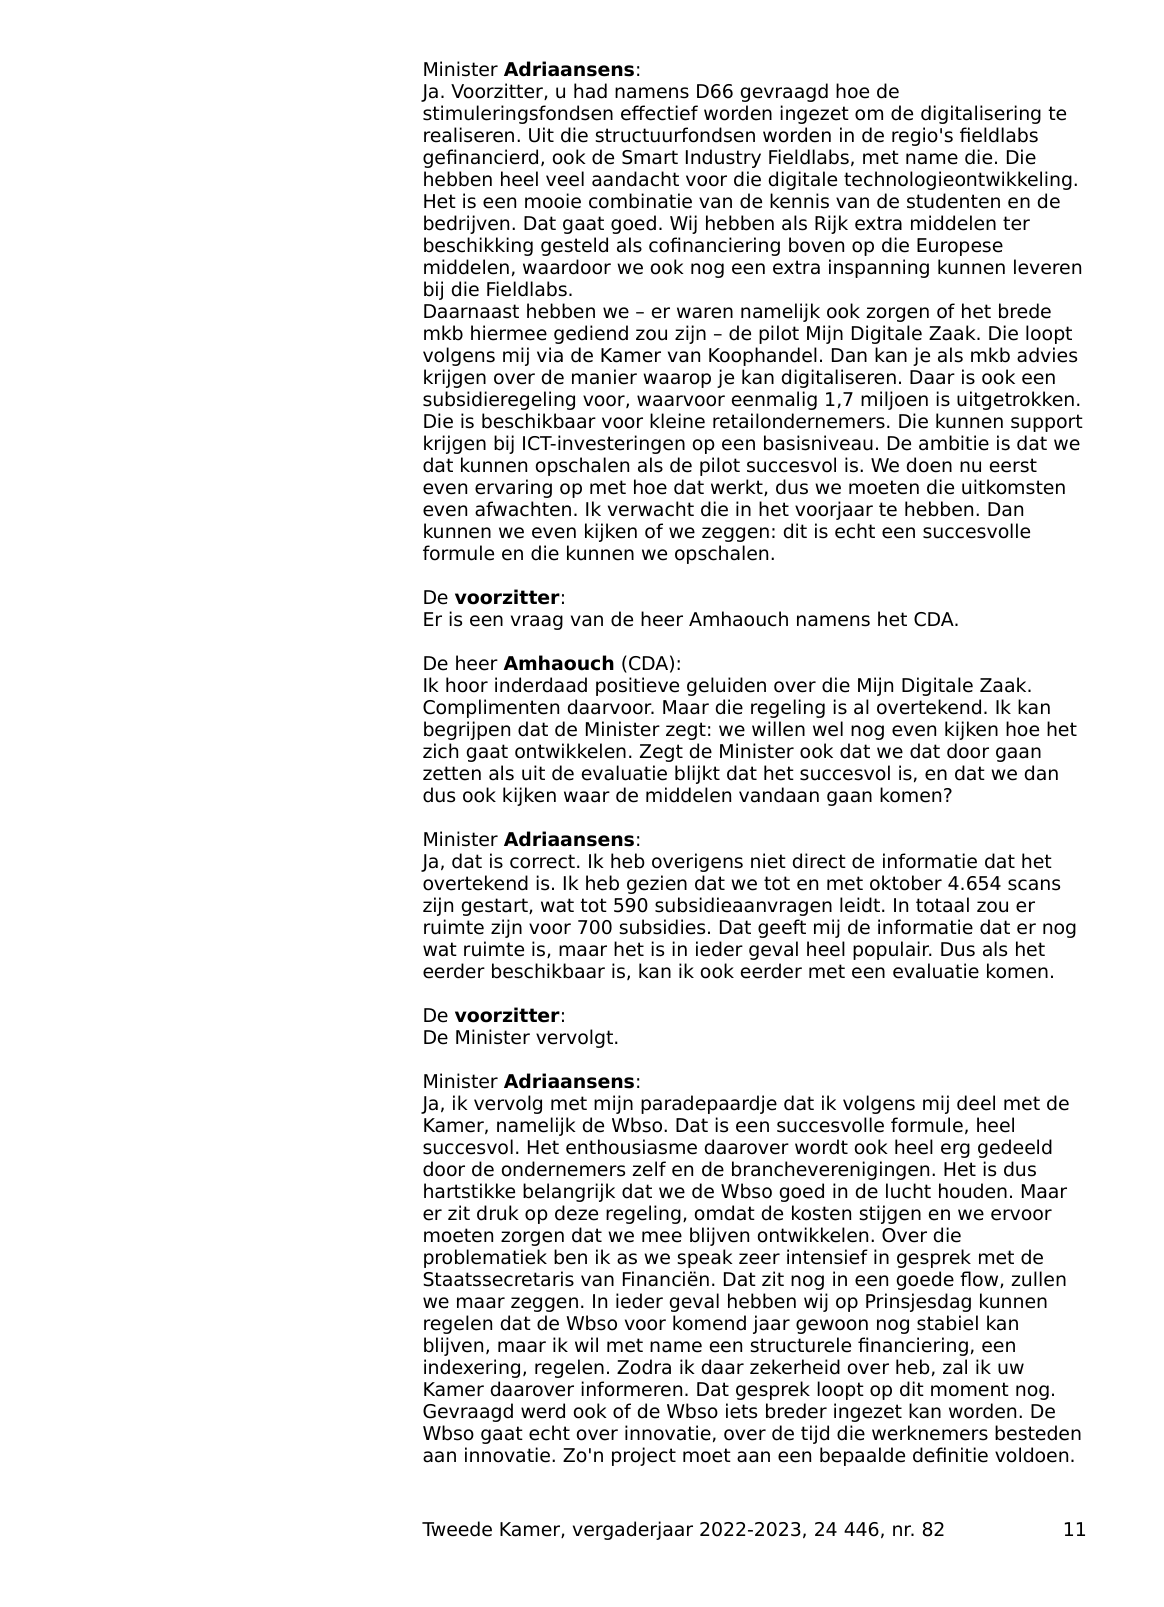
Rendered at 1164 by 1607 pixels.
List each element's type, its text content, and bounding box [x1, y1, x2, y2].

text Ja, ik vervolg met mijn paradepaardje dat ik volgens mij deel met de Kamer, namelijk de Wbso. Dat is een succesvolle formule, heel succesvol. Het enthousiasme daarover wordt ook heel erg gedeeld door de ondernemers zelf en de brancheverenigingen. Het is dus hartstikke belangrijk dat we de Wbso goed in de lucht houden. Maar er zit druk op deze regeling, omdat de kosten stijgen en we ervoor moeten zorgen dat we mee blijven ontwikkelen. Over die problematiek ben ik as we speak zeer intensief in gesprek met de Staatssecretaris van Financiën. Dat zit nog in een goede flow, zullen we maar zeggen. In ieder geval hebben wij op Prinsjesdag kunnen regelen dat de Wbso voor komend jaar gewoon nog stabiel kan blijven, maar ik wil met name een structurele financiering, een indexering, regelen. Zodra ik daar zekerheid over heb, zal ik uw Kamer daarover informeren. Dat gesprek loopt op dit moment nog. [422, 1093, 1087, 1401]
text Minister Adriaansens: [422, 1071, 1087, 1093]
text De Minister vervolgt. [422, 1027, 1087, 1049]
text De voorzitter: [422, 1005, 1087, 1027]
text Ja, dat is correct. Ik heb overigens niet direct de informatie dat het overtekend is. Ik heb gezien dat we tot en met oktober 4.654 scans zijn gestart, wat tot 590 subsidieaanvragen leidt. In totaal zou er ruimte zijn voor 700 subsidies. Dat geeft mij de informatie dat er nog wat ruimte is, maar het is in ieder geval heel populair. Dus als het eerder beschikbaar is, kan ik ook eerder met een evaluatie komen. [422, 851, 1087, 983]
text Daarnaast hebben we – er waren namelijk ook zorgen of het brede mkb hiermee gediend zou zijn – de pilot Mijn Digitale Zaak. Die loopt volgens mij via de Kamer van Koophandel. Dan kan je als mkb advies krijgen over de manier waarop je kan digitaliseren. Daar is ook een subsidieregeling voor, waarvoor eenmalig 1,7 miljoen is uitgetrokken. Die is beschikbaar voor kleine retailondernemers. Die kunnen support krijgen bij ICT-investeringen op een basisniveau. De ambitie is dat we dat kunnen opschalen als de pilot succesvol is. We doen nu eerst even ervaring op met hoe dat werkt, dus we moeten die uitkomsten even afwachten. Ik verwacht die in het voorjaar te hebben. Dan kunnen we even kijken of we zeggen: dit is echt een succesvolle formule en die kunnen we opschalen. [422, 301, 1087, 564]
text Gevraagd werd ook of de Wbso iets breder ingezet kan worden. De Wbso gaat echt over innovatie, over de tijd die werknemers besteden aan innovatie. Zo'n project moet aan een bepaalde definitie voldoen. [422, 1401, 1087, 1467]
text Ik hoor inderdaad positieve geluiden over die Mijn Digitale Zaak. Complimenten daarvoor. Maar die regeling is al overtekend. Ik kan begrijpen dat de Minister zegt: we willen wel nog even kijken hoe het zich gaat ontwikkelen. Zegt de Minister ook dat we dat door gaan zetten als uit de evaluatie blijkt dat het succesvol is, en dat we dan dus ook kijken waar de middelen vandaan gaan komen? [422, 675, 1087, 807]
text Minister Adriaansens: [422, 59, 1087, 81]
text Er is een vraag van de heer Amhaouch namens het CDA. [422, 609, 1087, 631]
text Minister Adriaansens: [422, 829, 1087, 851]
text De voorzitter: [422, 587, 1087, 609]
text De heer Amhaouch (CDA): [422, 653, 1087, 675]
text Ja. Voorzitter, u had namens D66 gevraagd hoe de stimuleringsfondsen effectief worden ingezet om de digitalisering te realiseren. Uit die structuurfondsen worden in de regio's fieldlabs gefinancierd, ook de Smart Industry Fieldlabs, met name die. Die hebben heel veel aandacht voor die digitale technologieontwikkeling. Het is een mooie combinatie van de kennis van de studenten en de bedrijven. Dat gaat goed. Wij hebben als Rijk extra middelen ter beschikking gesteld als cofinanciering boven op die Europese middelen, waardoor we ook nog een extra inspanning kunnen leveren bij die Fieldlabs. [422, 81, 1087, 301]
